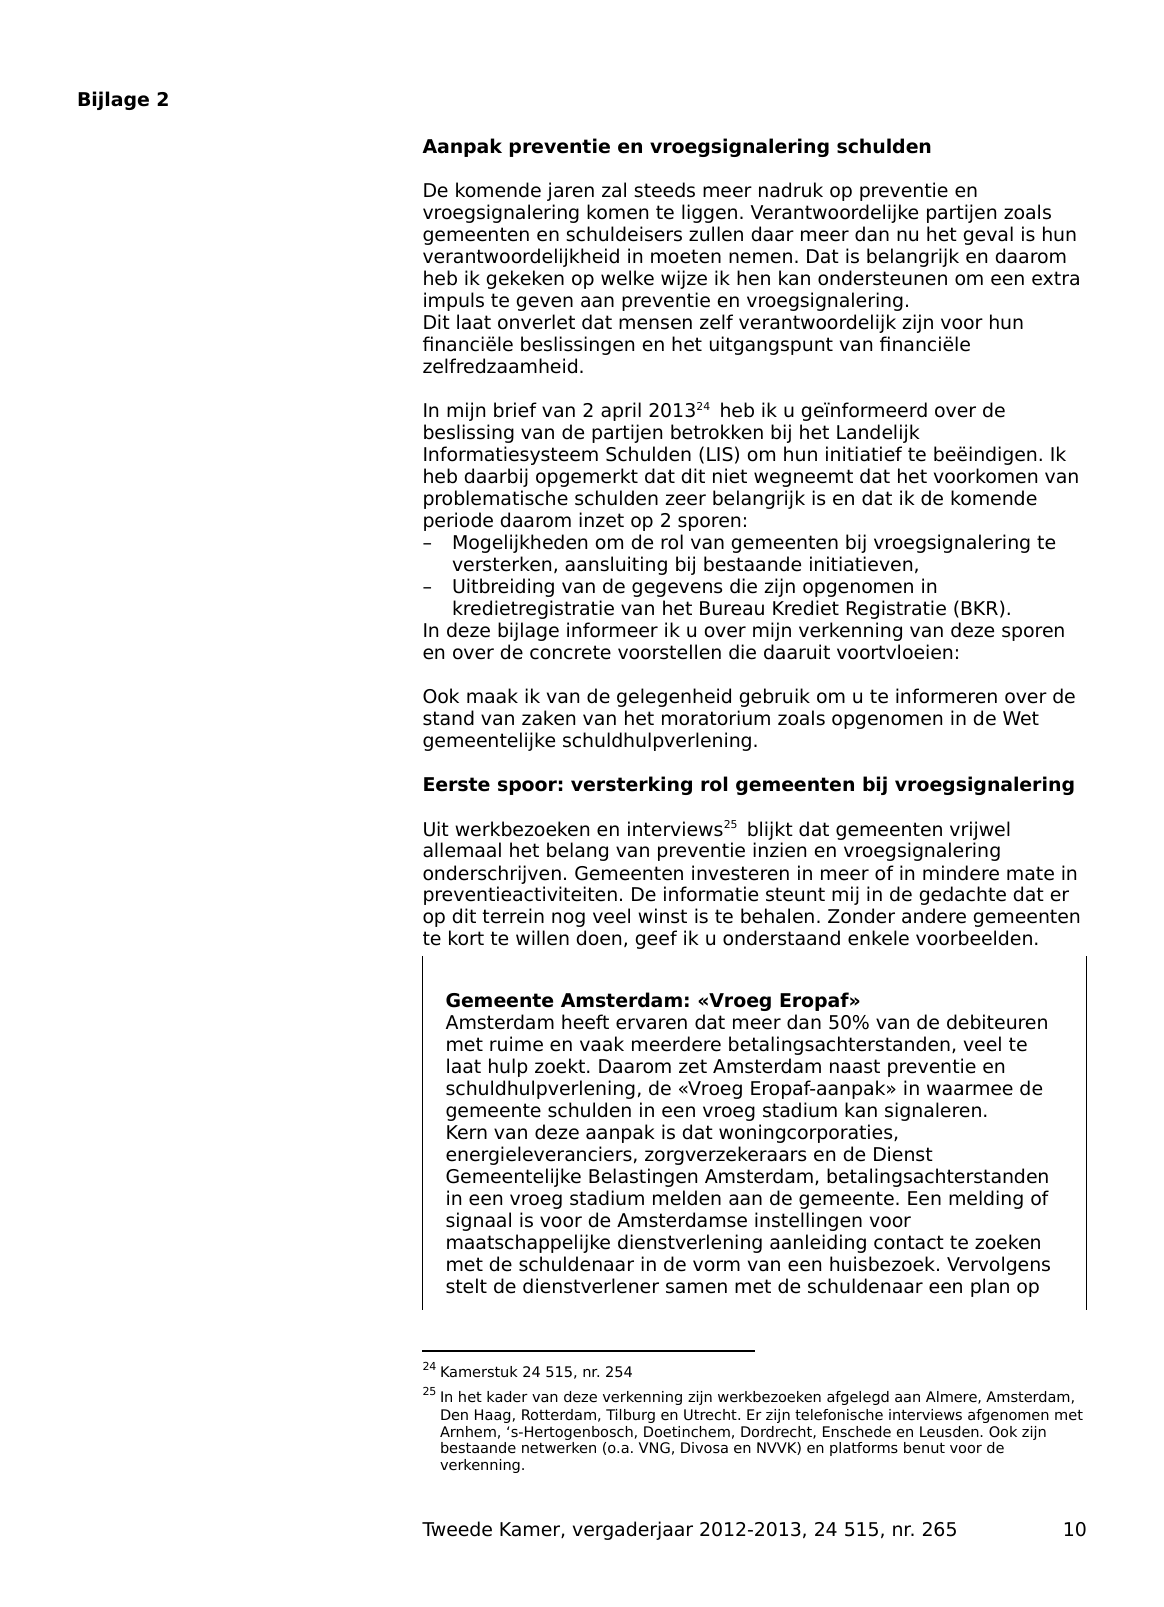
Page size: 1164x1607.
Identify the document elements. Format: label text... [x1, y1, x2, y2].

text Dit laat onverlet dat mensen zelf verantwoordelijk zijn voor hun financiële beslissingen en het uitgangspunt van financiële zelfredzaamheid. [422, 312, 1087, 378]
text In het kader van deze verkenning zijn werkbezoeken afgelegd aan Almere, Amsterdam, Den Haag, Rotterdam, Tilburg en Utrecht. Er zijn telefonische interviews afgenomen met Arnhem, ‘s-Hertogenbosch, Doetinchem, Dordrecht, Enschede en Leusden. Ook zijn bestaande netwerken (o.a. VNG, Divosa en NVVK) en platforms benut voor de verkenning. [422, 1385, 1087, 1474]
text – Mogelijkheden om de rol van gemeenten bij vroegsignalering te versterken, aansluiting bij bestaande initiatieven, [422, 532, 1087, 576]
text Kamerstuk 24 515, nr. 254 [422, 1360, 1087, 1382]
subtitle Eerste spoor: versterking rol gemeenten bij vroegsignalering [422, 774, 1087, 796]
text In mijn brief van 2 april 2013 heb ik u geïnformeerd over de beslissing van de partijen betrokken bij het Landelijk Informatiesysteem Schulden (LIS) om hun initiatief te beëindigen. Ik heb daarbij opgemerkt dat dit niet wegneemt dat het voorkomen van problematische schulden zeer belangrijk is en dat ik de komende periode daarom inzet op 2 sporen: [422, 400, 1087, 532]
subtitle Bijlage 2 [77, 89, 1087, 111]
text De komende jaren zal steeds meer nadruk op preventie en vroegsignalering komen te liggen. Verantwoordelijke partijen zoals gemeenten en schuldeisers zullen daar meer dan nu het geval is hun verantwoordelijkheid in moeten nemen. Dat is belangrijk en daarom heb ik gekeken op welke wijze ik hen kan ondersteunen om een extra impuls te geven aan preventie en vroegsignalering. [422, 180, 1087, 312]
text Uit werkbezoeken en interviews blijkt dat gemeenten vrijwel allemaal het belang van preventie inzien en vroegsignalering onderschrijven. Gemeenten investeren in meer of in mindere mate in preventieactiviteiten. De informatie steunt mij in de gedachte dat er op dit terrein nog veel winst is te behalen. Zonder andere gemeenten te kort te willen doen, geef ik u onderstaand enkele voorbeelden. [422, 818, 1087, 950]
subtitle Aanpak preventie en vroegsignalering schulden [422, 136, 1087, 158]
table_header Gemeente Amsterdam: «Vroeg Eropaf» Amsterdam heeft ervaren dat meer dan 50% van de debiteuren met ruime en vaak meerdere betalingsachterstanden, veel te laat hulp zoekt. Daarom zet Amsterdam naast preventie en schuldhulpverlening, de «Vroeg Eropaf-aanpak» in waarmee de gemeente schulden in een vroeg stadium kan signaleren. Kern van deze aanpak is dat woningcorporaties, energieleveranciers, zorgverzekeraars en de Dienst Gemeentelijke Belastingen Amsterdam, betalingsachterstanden in een vroeg stadium melden aan de gemeente. Een melding of signaal is voor de Amsterdamse instellingen voor maatschappelijke dienstverlening aanleiding contact te zoeken met de schuldenaar in de vorm van een huisbezoek. Vervolgens stelt de dienstverlener samen met de schuldenaar een plan op [423, 956, 1086, 1310]
text In deze bijlage informeer ik u over mijn verkenning van deze sporen en over de concrete voorstellen die daaruit voortvloeien: [422, 620, 1087, 664]
text Ook maak ik van de gelegenheid gebruik om u te informeren over de stand van zaken van het moratorium zoals opgenomen in de Wet gemeentelijke schuldhulpverlening. [422, 686, 1087, 752]
text – Uitbreiding van de gegevens die zijn opgenomen in kredietregistratie van het Bureau Krediet Registratie (BKR). [422, 576, 1087, 620]
